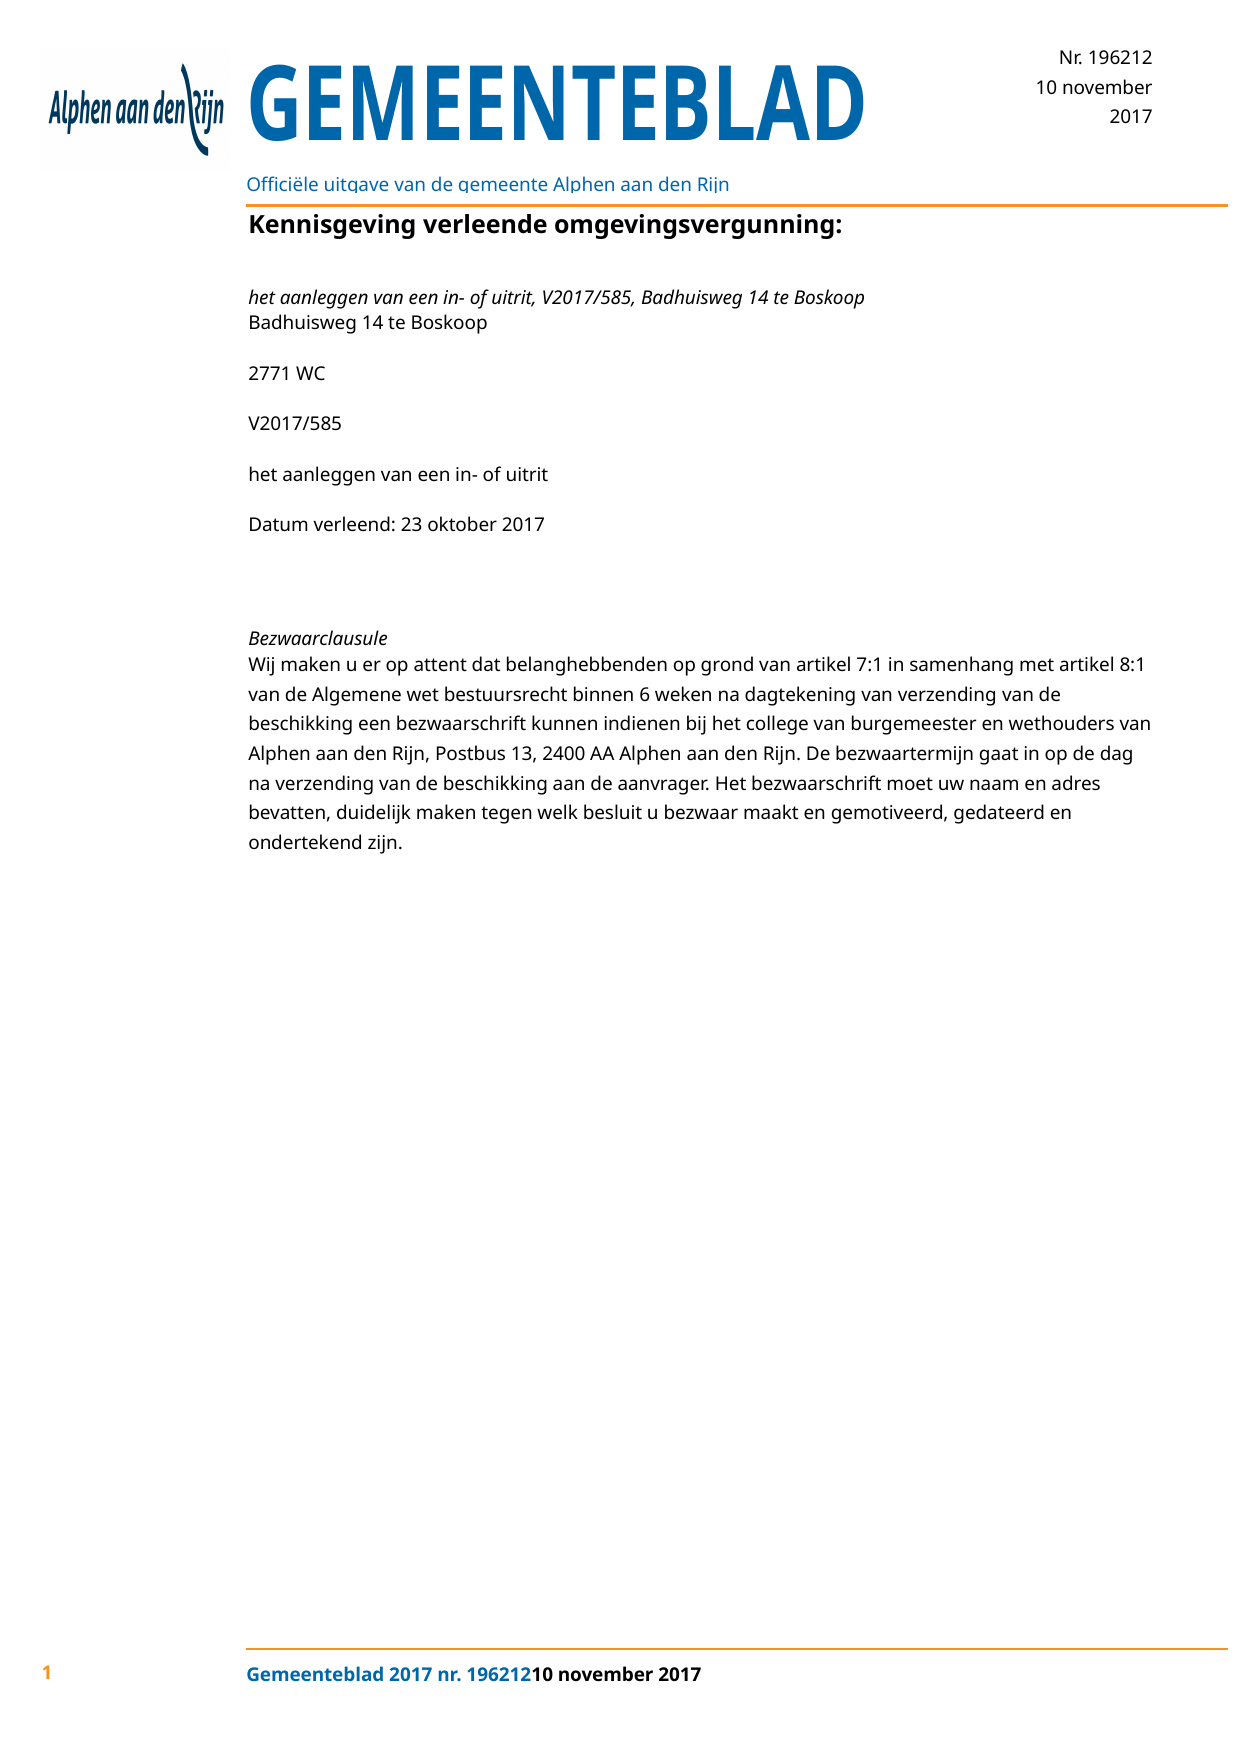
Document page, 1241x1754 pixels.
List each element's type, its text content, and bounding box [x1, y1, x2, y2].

text V2017/585 [248, 410, 1152, 436]
text Kennisgeving verleende omgevingsvergunning: [248, 207, 1152, 241]
text Badhuisweg 14 te Boskoop [248, 309, 1152, 335]
text Wij maken u er op attent dat belanghebbenden op grond van artikel 7:1 in samenhang met artikel 8:1 van de Algemene wet bestuursrecht binnen 6 weken na dagtekening van verzending van de beschikking een bezwaarschrift kunnen indienen bij het college van burgemeester en wethouders van Alphen aan den Rijn, Postbus 13, 2400 AA Alphen aan den Rijn. De bezwaartermijn gaat in op de dag na verzending van de beschikking aan de aanvrager. Het bezwaarschrift moet uw naam en adres bevatten, duidelijk maken tegen welk besluit u bezwaar maakt en gemotiveerd, gedateerd en ondertekend zijn. [248, 651, 1152, 854]
picture [41, 47, 231, 172]
text Datum verleend: 23 oktober 2017 [248, 511, 1152, 537]
text Bezwaarclausule [248, 626, 1152, 651]
text 2771 WC [248, 360, 1152, 386]
text het aanleggen van een in- of uitrit [248, 461, 1152, 487]
text het aanleggen van een in- of uitrit, V2017/585, Badhuisweg 14 te Boskoop [248, 284, 1152, 309]
